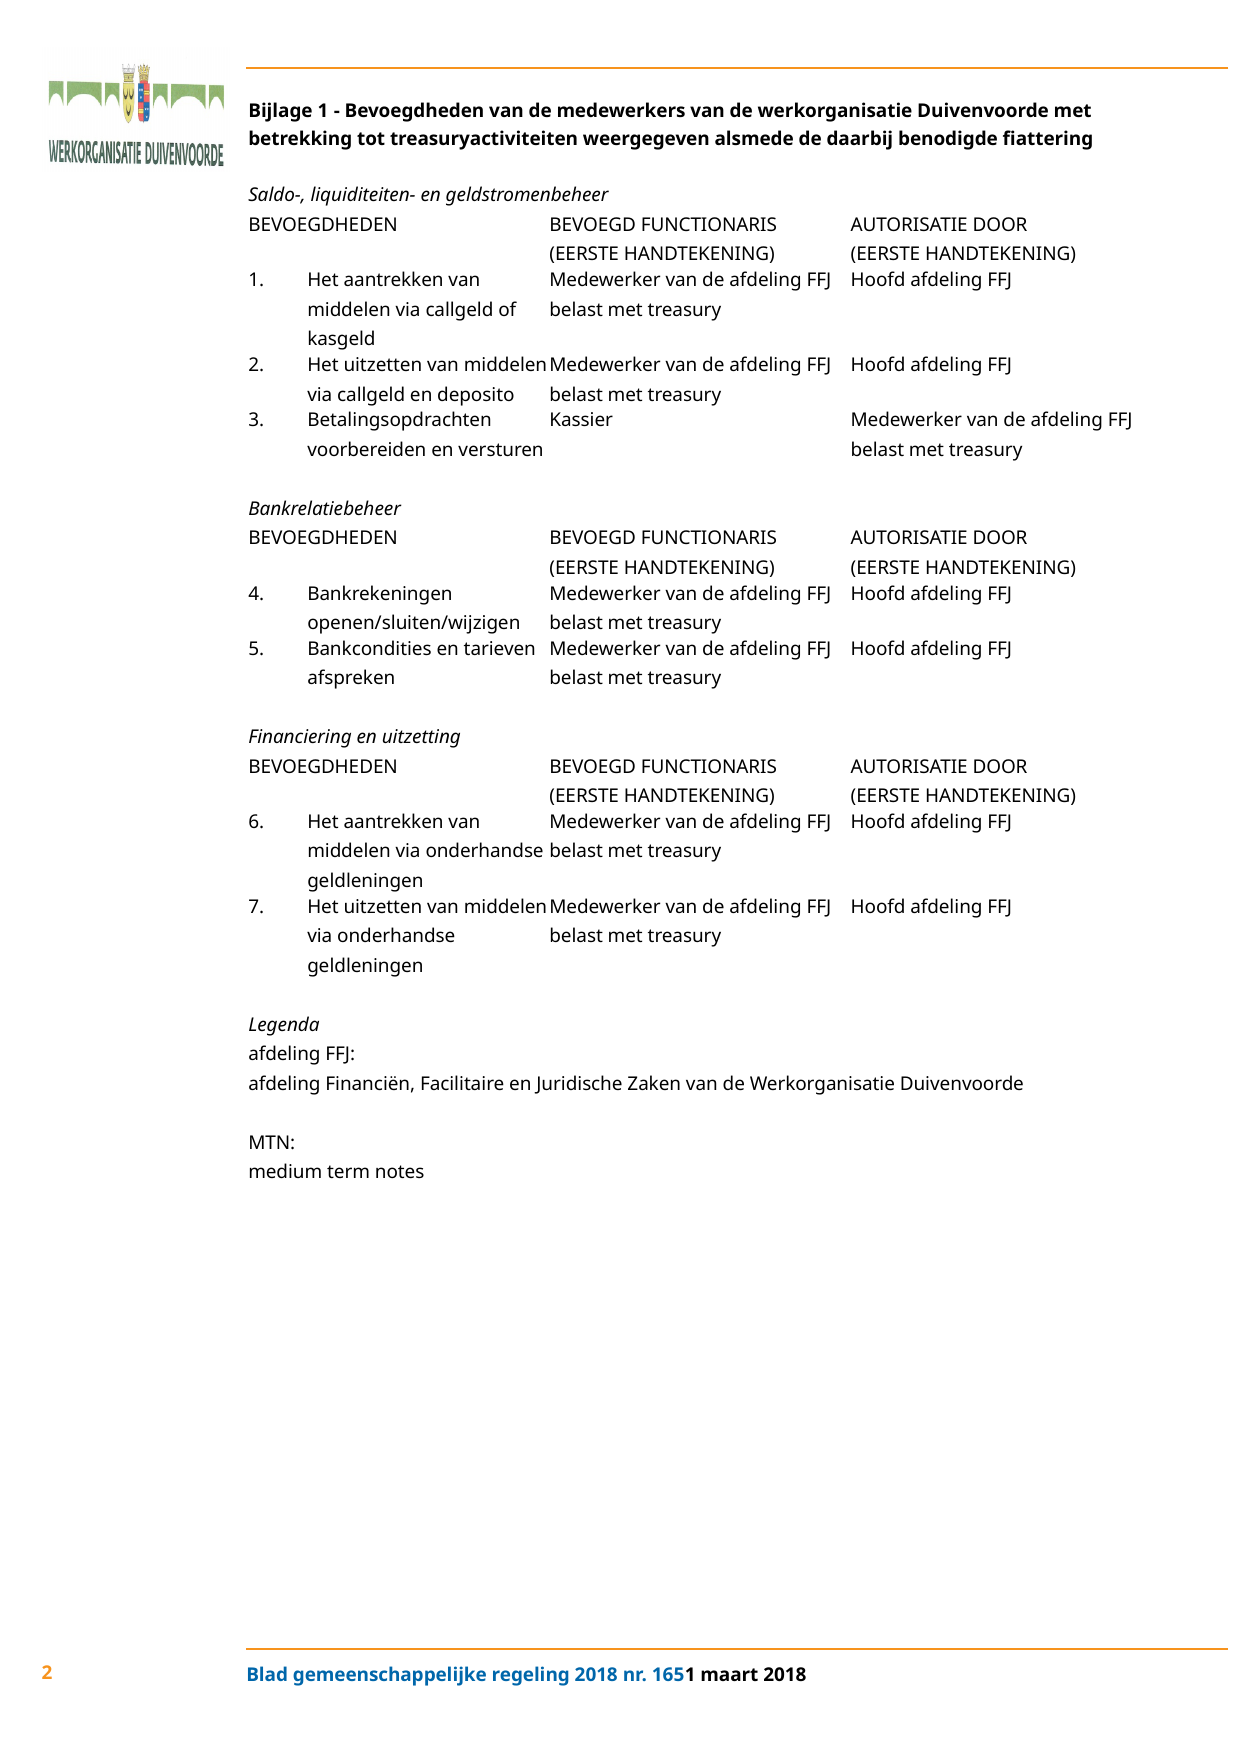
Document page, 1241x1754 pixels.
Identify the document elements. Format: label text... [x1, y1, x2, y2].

table_header AUTORISATIE DOOR (EERSTE HANDTEKENING) [850, 211, 1152, 266]
picture [41, 47, 231, 172]
table_cell Betalingsopdrachten voorbereiden en versturen [248, 407, 549, 462]
table_cell Hoofd afdeling FFJ [850, 351, 1152, 407]
text Bankrelatiebeheer [248, 495, 1152, 520]
text medium term notes [248, 1159, 1152, 1184]
table_cell Medewerker van de afdeling FFJ belast met treasury [549, 580, 850, 635]
text Financiering en uitzetting [248, 723, 1152, 749]
table_cell Medewerker van de afdeling FFJ belast met treasury [549, 266, 850, 351]
table_cell Bankcondities en tarieven afspreken [248, 635, 549, 690]
table_cell Hoofd afdeling FFJ [850, 635, 1152, 690]
table_cell Het aantrekken van middelen via onderhandse geldleningen [248, 808, 549, 893]
text MTN: [248, 1129, 1152, 1155]
table_cell Hoofd afdeling FFJ [850, 808, 1152, 893]
table_cell Medewerker van de afdeling FFJ belast met treasury [549, 893, 850, 978]
table_header BEVOEGDHEDEN [248, 753, 549, 808]
table_cell Het uitzetten van middelen via onderhandse geldleningen [248, 893, 549, 978]
table_cell Hoofd afdeling FFJ [850, 580, 1152, 635]
table_cell Bankrekeningen openen/sluiten/wijzigen [248, 580, 549, 635]
table_cell Medewerker van de afdeling FFJ belast met treasury [549, 351, 850, 407]
table_header BEVOEGDHEDEN [248, 524, 549, 580]
table_cell Hoofd afdeling FFJ [850, 266, 1152, 351]
text afdeling FFJ: [248, 1040, 1152, 1066]
text afdeling Financiën, Facilitaire en Juridische Zaken van de Werkorganisatie Duivenvoorde [248, 1070, 1152, 1096]
table_header BEVOEGD FUNCTIONARIS (EERSTE HANDTEKENING) [549, 524, 850, 580]
table_cell Kassier [549, 407, 850, 462]
text Legenda [248, 1011, 1152, 1036]
table_header BEVOEGDHEDEN [248, 211, 549, 266]
table_cell Hoofd afdeling FFJ [850, 893, 1152, 978]
table_cell Medewerker van de afdeling FFJ belast met treasury [850, 407, 1152, 462]
table_cell Het uitzetten van middelen via callgeld en deposito [248, 351, 549, 407]
table_header AUTORISATIE DOOR (EERSTE HANDTEKENING) [850, 524, 1152, 580]
table_cell Medewerker van de afdeling FFJ belast met treasury [549, 808, 850, 893]
text Bijlage 1 - Bevoegdheden van de medewerkers van de werkorganisatie Duivenvoorde met betrekking tot treasuryactiviteiten weergegeven alsmede de daarbij benodigde fiattering [248, 95, 1152, 152]
table_header AUTORISATIE DOOR (EERSTE HANDTEKENING) [850, 753, 1152, 808]
table_header BEVOEGD FUNCTIONARIS (EERSTE HANDTEKENING) [549, 211, 850, 266]
table_cell Het aantrekken van middelen via callgeld of kasgeld [248, 266, 549, 351]
table_header BEVOEGD FUNCTIONARIS (EERSTE HANDTEKENING) [549, 753, 850, 808]
table_cell Medewerker van de afdeling FFJ belast met treasury [549, 635, 850, 690]
text Saldo-, liquiditeiten- en geldstromenbeheer [248, 181, 1152, 207]
